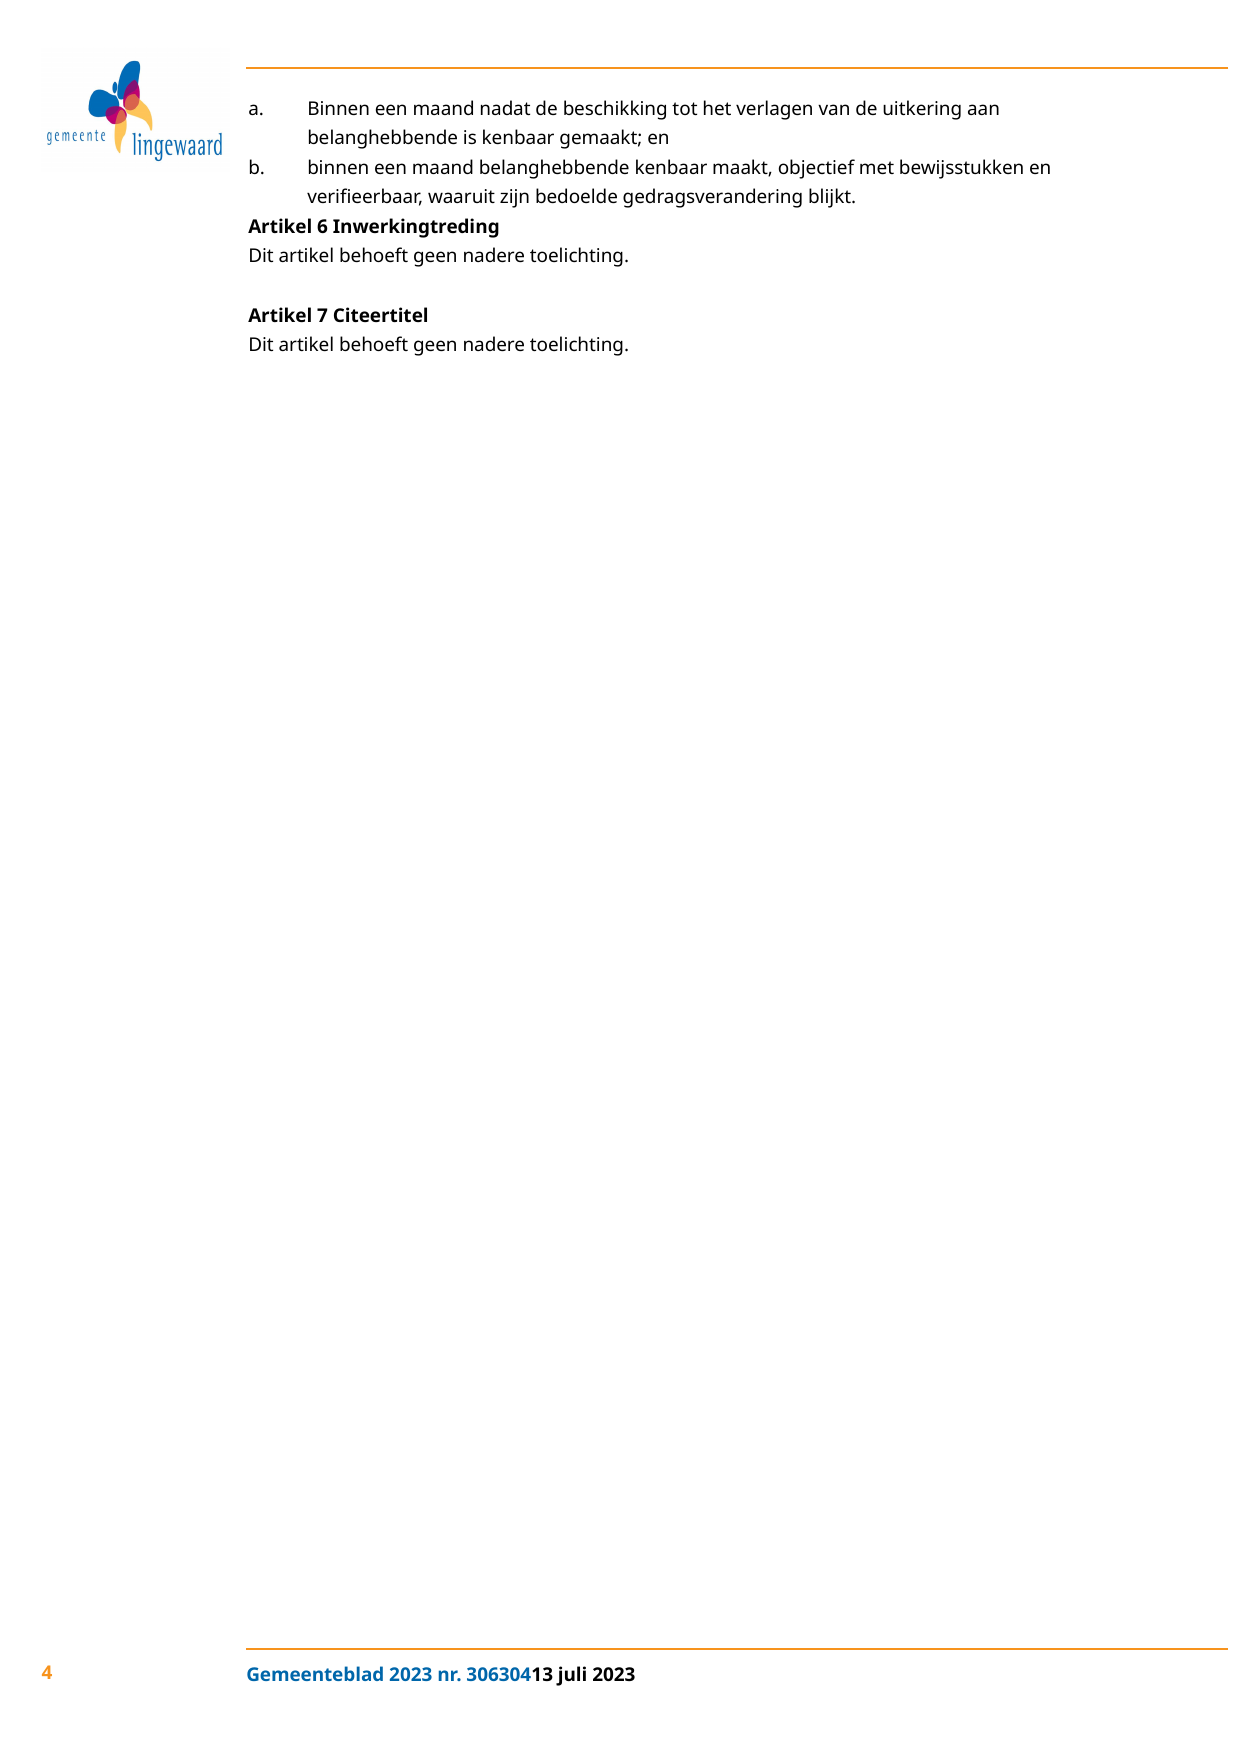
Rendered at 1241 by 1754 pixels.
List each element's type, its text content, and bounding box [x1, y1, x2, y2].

picture [41, 47, 231, 172]
text Artikel 6 Inwerkingtreding [248, 213, 1152, 239]
text Dit artikel behoeft geen nadere toelichting. [248, 331, 1152, 357]
list Binnen een maand nadat de beschikking tot het verlagen van de uitkering aan belanghebbende is kenbaar gemaakt; en [248, 95, 1152, 150]
text Dit artikel behoeft geen nadere toelichting. [248, 243, 1152, 268]
text Artikel 7 Citeertitel [248, 302, 1152, 328]
list binnen een maand belanghebbende kenbaar maakt, objectief met bewijsstukken en verifieerbaar, waaruit zijn bedoelde gedragsverandering blijkt. [248, 154, 1152, 209]
